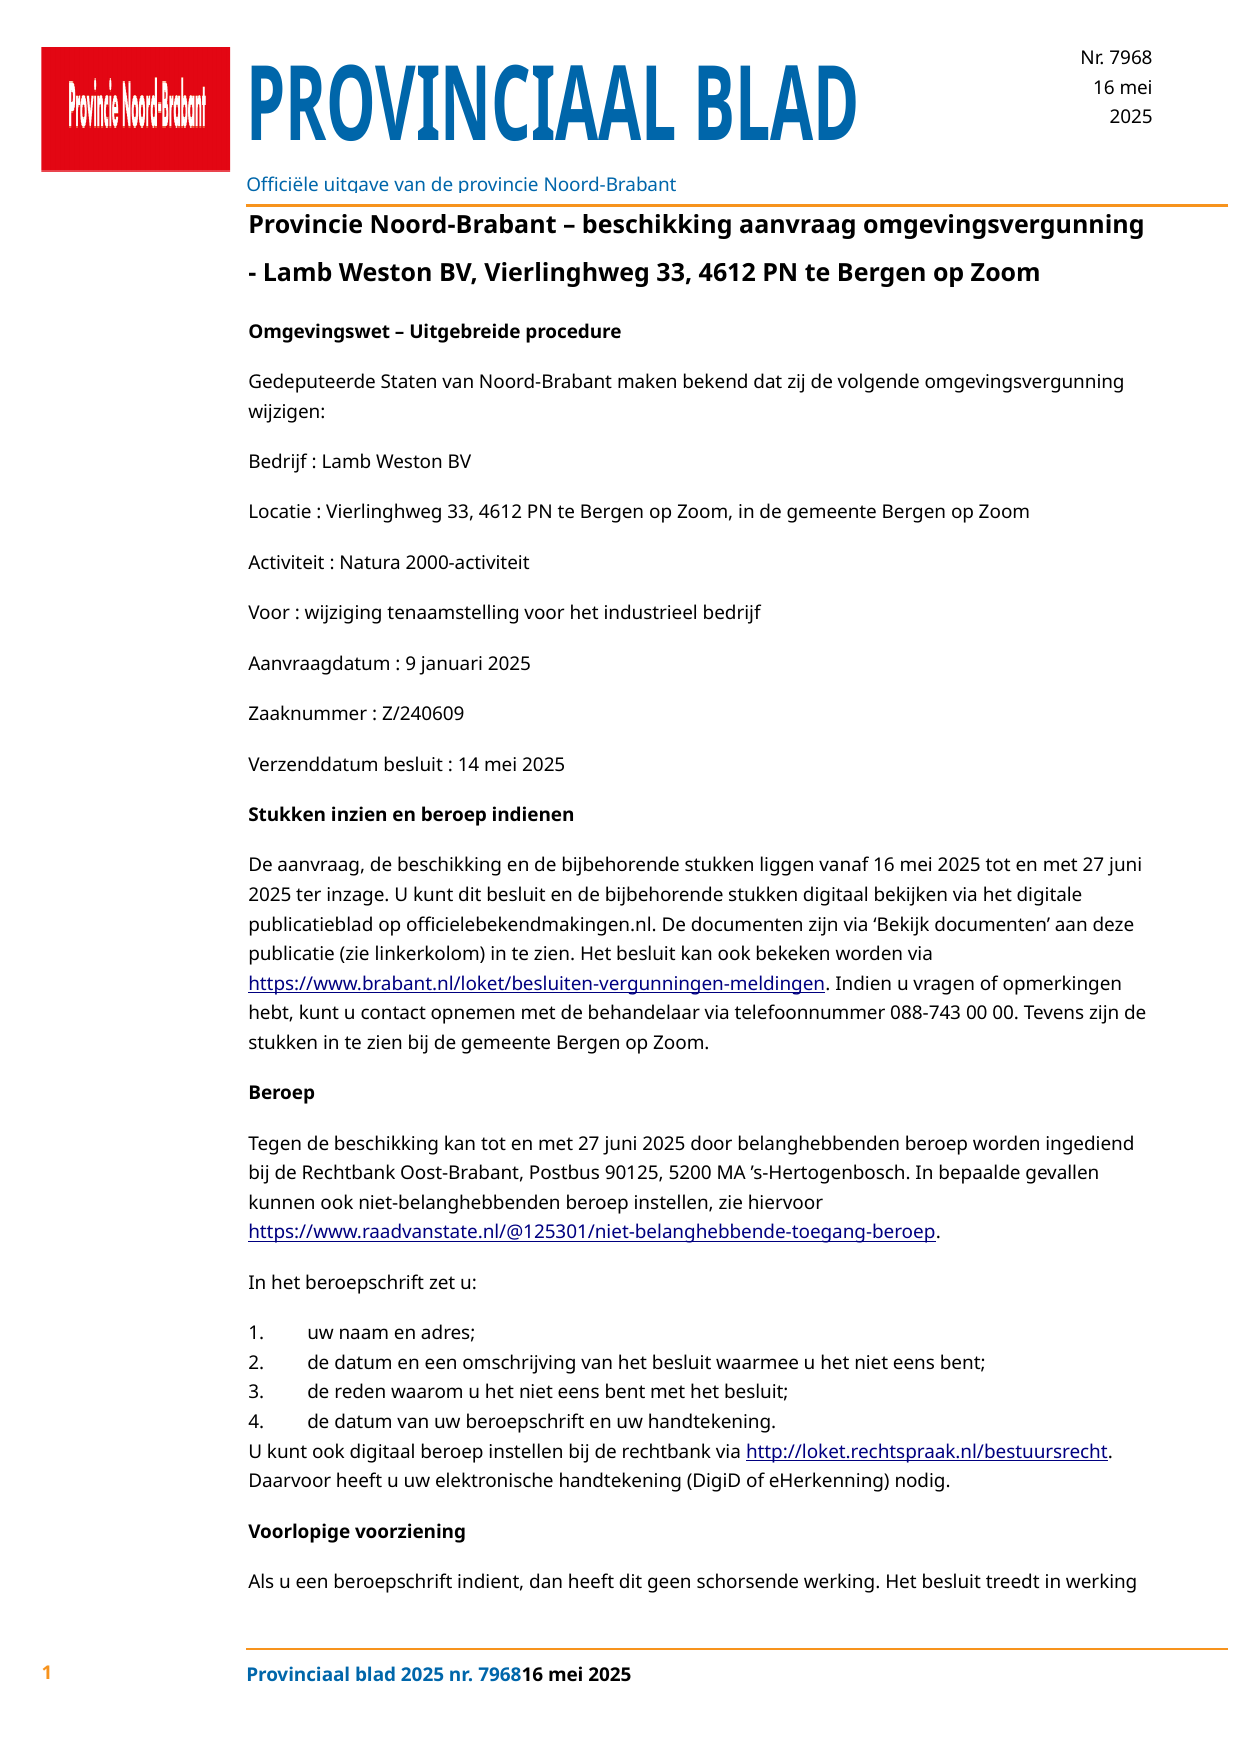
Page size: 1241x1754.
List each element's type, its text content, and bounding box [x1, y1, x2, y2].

text Activiteit : Natura 2000-activiteit [248, 549, 1152, 575]
text U kunt ook digitaal beroep instellen bij de rechtbank via http://loket.rechtspraak.nl/bestuursrecht. Daarvoor heeft u uw elektronische handtekening (DigiD of eHerkenning) nodig. [248, 1438, 1152, 1493]
text Tegen de beschikking kan tot en met 27 juni 2025 door belanghebbenden beroep worden ingediend bij de Rechtbank Oost-Brabant, Postbus 90125, 5200 MA ’s-Hertogenbosch. In bepaalde gevallen kunnen ook niet-belanghebbenden beroep instellen, zie hiervoor https://www.raadvanstate.nl/@125301/niet-belanghebbende-toegang-beroep. [248, 1130, 1152, 1244]
text Voor : wijziging tenaamstelling voor het industrieel bedrijf [248, 599, 1152, 625]
text Aanvraagdatum : 9 januari 2025 [248, 650, 1152, 676]
text De aanvraag, de beschikking en de bijbehorende stukken liggen vanaf 16 mei 2025 tot en met 27 juni 2025 ter inzage. U kunt dit besluit en de bijbehorende stukken digitaal bekijken via het digitale publicatieblad op officielebekendmakingen.nl. De documenten zijn via ‘Bekijk documenten’ aan deze publicatie (zie linkerkolom) in te zien. Het besluit kan ook bekeken worden via https://www.brabant.nl/loket/besluiten-vergunningen-meldingen. Indien u vragen of opmerkingen hebt, kunt u contact opnemen met de behandelaar via telefoonnummer 088-743 00 00. Tevens zijn de stukken in te zien bij de gemeente Bergen op Zoom. [248, 852, 1152, 1055]
list de datum van uw beroepschrift en uw handtekening. [248, 1408, 1152, 1434]
text Bedrijf : Lamb Weston BV [248, 448, 1152, 474]
list de reden waarom u het niet eens bent met het besluit; [248, 1379, 1152, 1404]
list de datum en een omschrijving van het besluit waarmee u het niet eens bent; [248, 1349, 1152, 1375]
picture [41, 47, 231, 172]
text Beroep [248, 1079, 1152, 1105]
text Verzenddatum besluit : 14 mei 2025 [248, 751, 1152, 777]
text Voorlopige voorziening [248, 1518, 1152, 1544]
text In het beroepschrift zet u: [248, 1269, 1152, 1295]
text Stukken inzien en beroep indienen [248, 801, 1152, 827]
text Gedeputeerde Staten van Noord-Brabant maken bekend dat zij de volgende omgevingsvergunning wijzigen: [248, 368, 1152, 424]
text Locatie : Vierlinghweg 33, 4612 PN te Bergen op Zoom, in de gemeente Bergen op Zoom [248, 499, 1152, 524]
text Omgevingswet – Uitgebreide procedure [248, 318, 1152, 344]
text Provincie Noord-Brabant – beschikking aanvraag omgevingsvergunning - Lamb Weston BV, Vierlinghweg 33, 4612 PN te Bergen op Zoom [248, 207, 1152, 288]
list uw naam en adres; [248, 1319, 1152, 1345]
text Zaaknummer : Z/240609 [248, 700, 1152, 726]
text Als u een beroepschrift indient, dan heeft dit geen schorsende werking. Het besluit treedt in werking [248, 1568, 1152, 1594]
